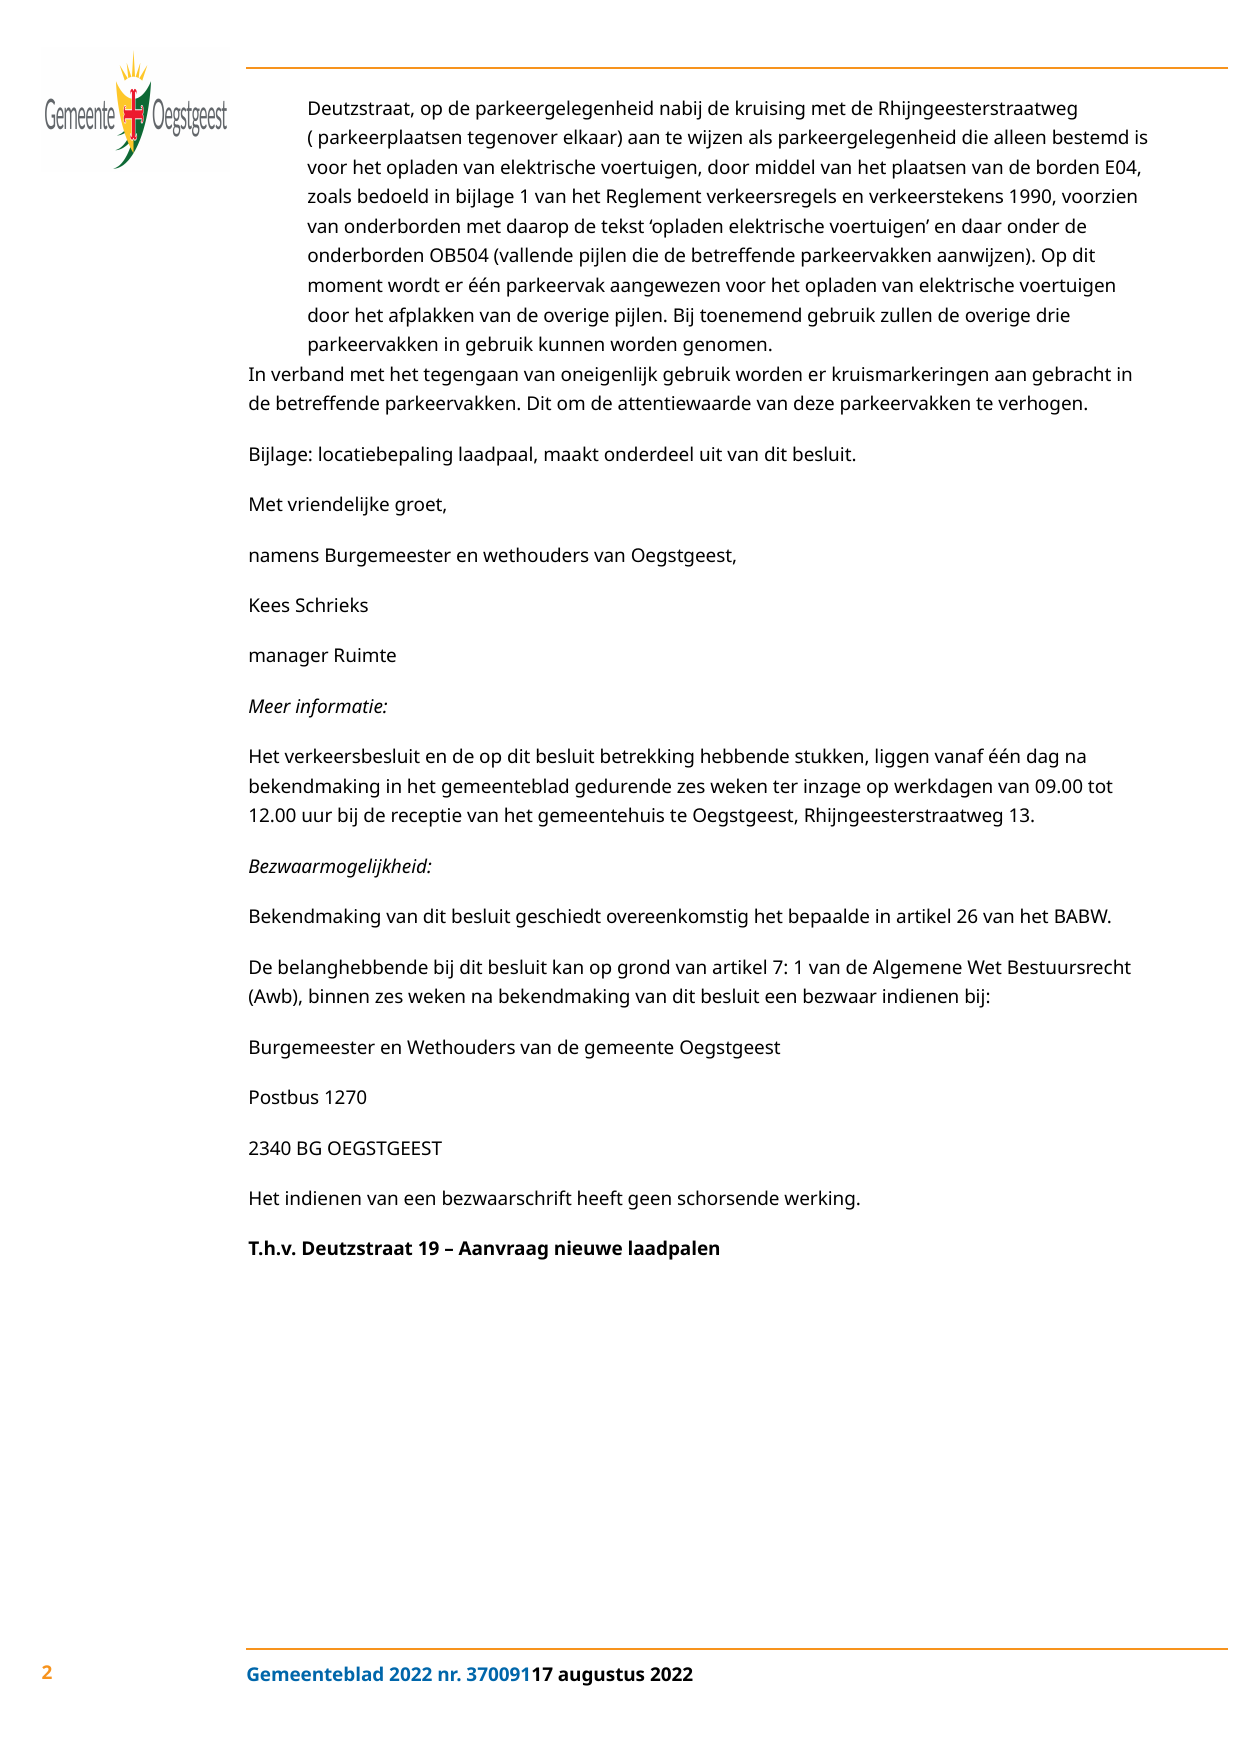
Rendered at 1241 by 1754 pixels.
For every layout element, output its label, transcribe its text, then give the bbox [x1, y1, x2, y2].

picture [41, 47, 231, 172]
text Burgemeester en Wethouders van de gemeente Oegstgeest [248, 1034, 1152, 1060]
text De belanghebbende bij dit besluit kan op grond van artikel 7: 1 van de Algemene Wet Bestuursrecht (Awb), binnen zes weken na bekendmaking van dit besluit een bezwaar indienen bij: [248, 954, 1152, 1009]
text Meer informatie: [248, 693, 1152, 719]
text manager Ruimte [248, 643, 1152, 668]
text T.h.v. Deutzstraat 19 – Aanvraag nieuwe laadpalen [248, 1236, 1152, 1261]
text Het indienen van een bezwaarschrift heeft geen schorsende werking. [248, 1185, 1152, 1211]
text Kees Schrieks [248, 592, 1152, 618]
text namens Burgemeester en wethouders van Oegstgeest, [248, 542, 1152, 568]
text Bijlage: locatiebepaling laadpaal, maakt onderdeel uit van dit besluit. [248, 441, 1152, 467]
text Postbus 1270 [248, 1084, 1152, 1110]
text In verband met het tegengaan van oneigenlijk gebruik worden er kruismarkeringen aan gebracht in de betreffende parkeervakken. Dit om de attentiewaarde van deze parkeervakken te verhogen. [248, 361, 1152, 416]
text 2340 BG OEGSTGEEST [248, 1135, 1152, 1161]
text Het verkeersbesluit en de op dit besluit betrekking hebbende stukken, liggen vanaf één dag na bekendmaking in het gemeenteblad gedurende zes weken ter inzage op werkdagen van 09.00 tot 12.00 uur bij de receptie van het gemeentehuis te Oegstgeest, Rhijngeesterstraatweg 13. [248, 743, 1152, 828]
list Deutzstraat, op de parkeergelegenheid nabij de kruising met de Rhijngeesterstraatweg ( parkeerplaatsen tegenover elkaar) aan te wijzen als parkeergelegenheid die alleen bestemd is voor het opladen van elektrische voertuigen, door middel van het plaatsen van de borden E04, zoals bedoeld in bijlage 1 van het Reglement verkeersregels en verkeerstekens 1990, voorzien van onderborden met daarop de tekst ‘opladen elektrische voertuigen’ en daar onder de onderborden OB504 (vallende pijlen die de betreffende parkeervakken aanwijzen). Op dit moment wordt er één parkeervak aangewezen voor het opladen van elektrische voertuigen door het afplakken van de overige pijlen. Bij toenemend gebruik zullen de overige drie parkeervakken in gebruik kunnen worden genomen. [248, 95, 1152, 357]
text Bezwaarmogelijkheid: [248, 853, 1152, 879]
text Bekendmaking van dit besluit geschiedt overeenkomstig het bepaalde in artikel 26 van het BABW. [248, 903, 1152, 929]
text Met vriendelijke groet, [248, 491, 1152, 517]
